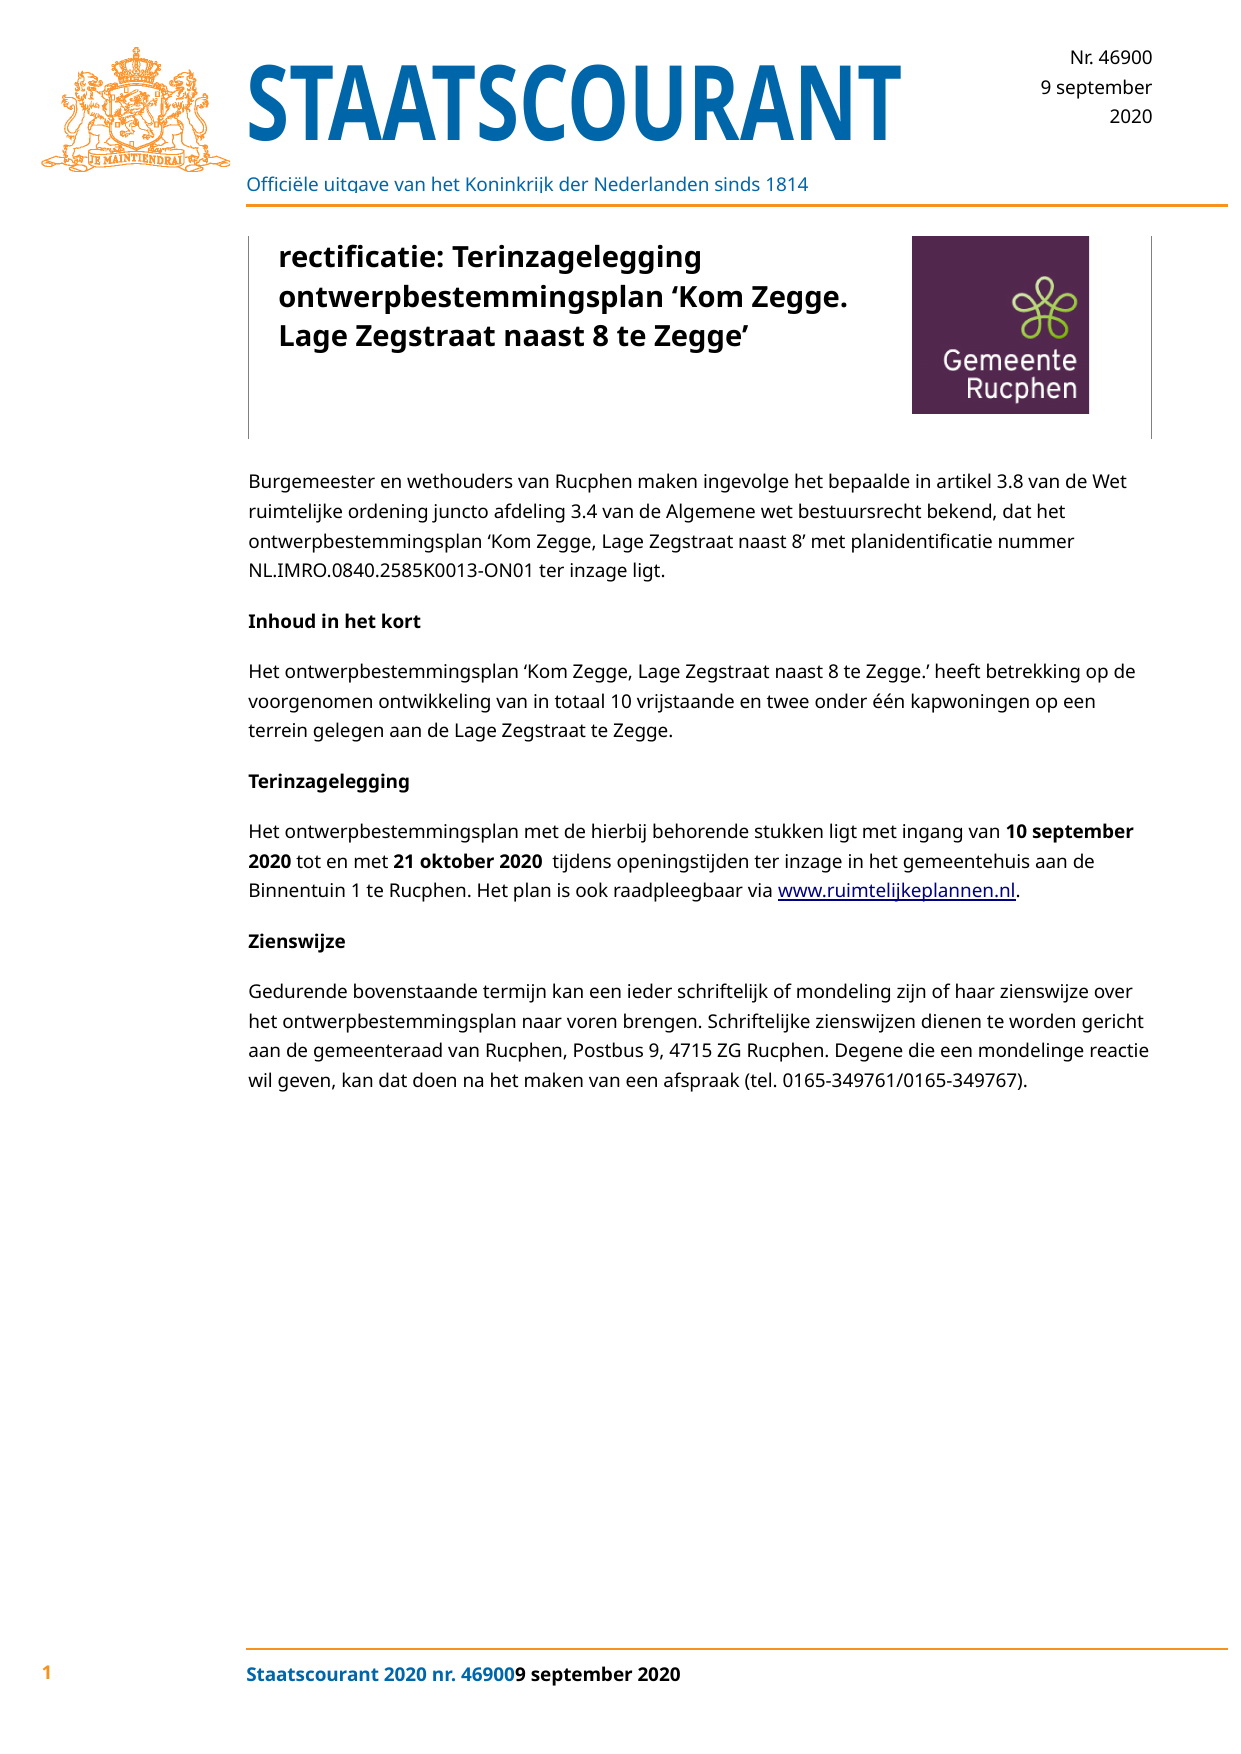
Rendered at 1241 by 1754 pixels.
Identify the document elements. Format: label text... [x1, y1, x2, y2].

text Het ontwerpbestemmingsplan met de hierbij behorende stukken ligt met ingang van 10 september 2020 tot en met 21 oktober 2020 tijdens openingstijden ter inzage in het gemeentehuis aan de Binnentuin 1 te Rucphen. Het plan is ook raadpleegbaar via www.ruimtelijkeplannen.nl. [248, 818, 1152, 903]
text Gedurende bovenstaande termijn kan een ieder schriftelijk of mondeling zijn of haar zienswijze over het ontwerpbestemmingsplan naar voren brengen. Schriftelijke zienswijzen dienen te worden gericht aan de gemeenteraad van Rucphen, Postbus 9, 4715 ZG Rucphen. Degene die een mondelinge reactie wil geven, kan dat doen na het maken van een afspraak (tel. 0165-349761/0165-349767). [248, 978, 1152, 1093]
picture [41, 47, 231, 172]
text Burgemeester en wethouders van Rucphen maken ingevolge het bepaalde in artikel 3.8 van de Wet ruimtelijke ordening juncto afdeling 3.4 van de Algemene wet bestuursrecht bekend, dat het ontwerpbestemmingsplan ‘Kom Zegge, Lage Zegstraat naast 8’ met planidentificatie nummer NL.IMRO.0840.2585K0013-ON01 ter inzage ligt. [248, 469, 1152, 583]
table_header [850, 236, 912, 413]
text Terinzagelegging [248, 768, 1152, 793]
table_header rectificatie: Terinzagelegging ontwerpbestemmingsplan ‘Kom Zegge. Lage Zegstraat naast 8 te Zegge’ [249, 236, 850, 439]
text Inhoud in het kort [248, 608, 1152, 633]
table_header [850, 414, 1151, 439]
table_header [1090, 236, 1151, 413]
text Het ontwerpbestemmingsplan ‘Kom Zegge, Lage Zegstraat naast 8 te Zegge.’ heeft betrekking op de voorgenomen ontwikkeling van in totaal 10 vrijstaande en twee onder één kapwoningen op een terrein gelegen aan de Lage Zegstraat te Zegge. [248, 658, 1152, 743]
picture [912, 236, 1090, 414]
text Zienswijze [248, 928, 1152, 953]
